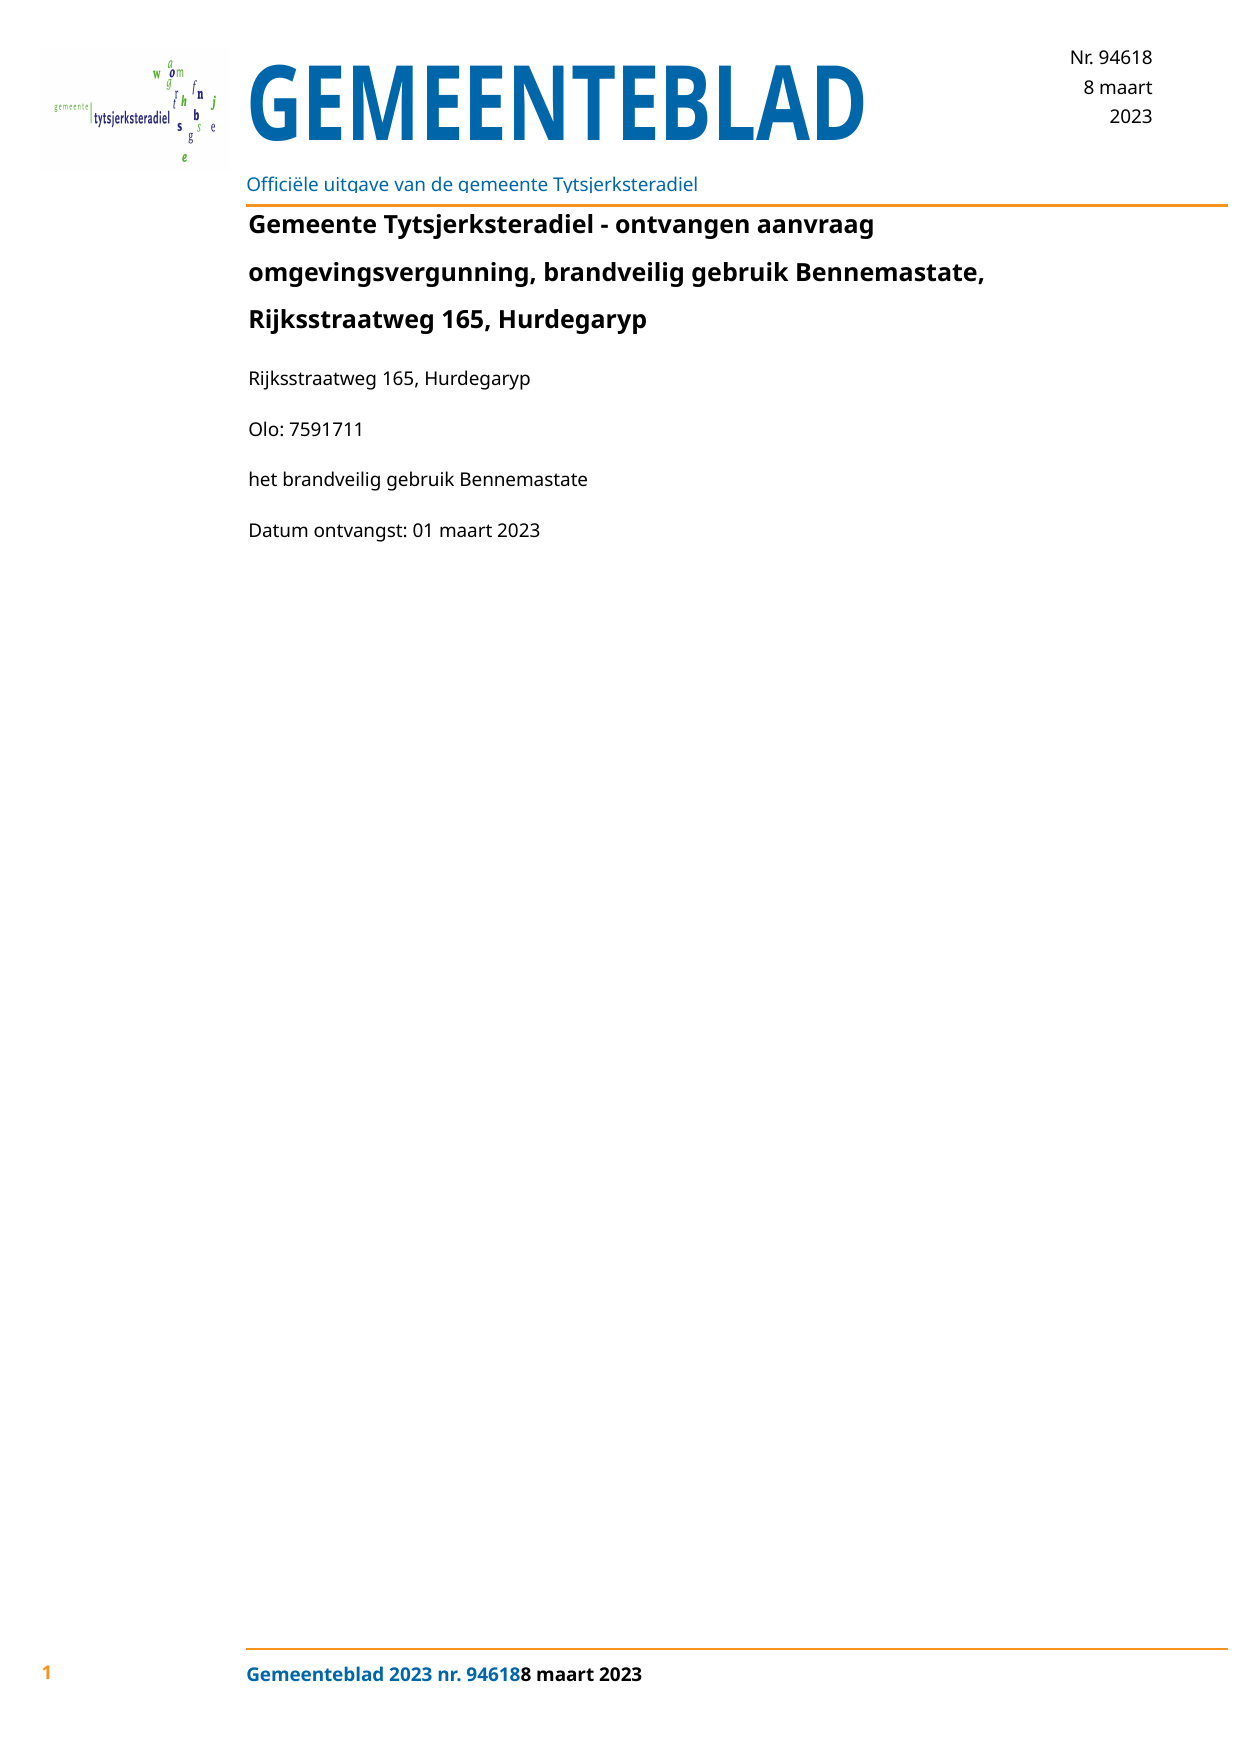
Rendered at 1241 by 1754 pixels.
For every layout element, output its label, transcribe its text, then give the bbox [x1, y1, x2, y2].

text Rijksstraatweg 165, Hurdegaryp [248, 366, 1152, 391]
picture [41, 47, 231, 172]
text het brandveilig gebruik Bennemastate [248, 466, 1152, 492]
text Datum ontvangst: 01 maart 2023 [248, 517, 1152, 542]
text Olo: 7591711 [248, 416, 1152, 442]
text Gemeente Tytsjerksteradiel - ontvangen aanvraag omgevingsvergunning, brandveilig gebruik Bennemastate, Rijksstraatweg 165, Hurdegaryp [248, 207, 1152, 336]
